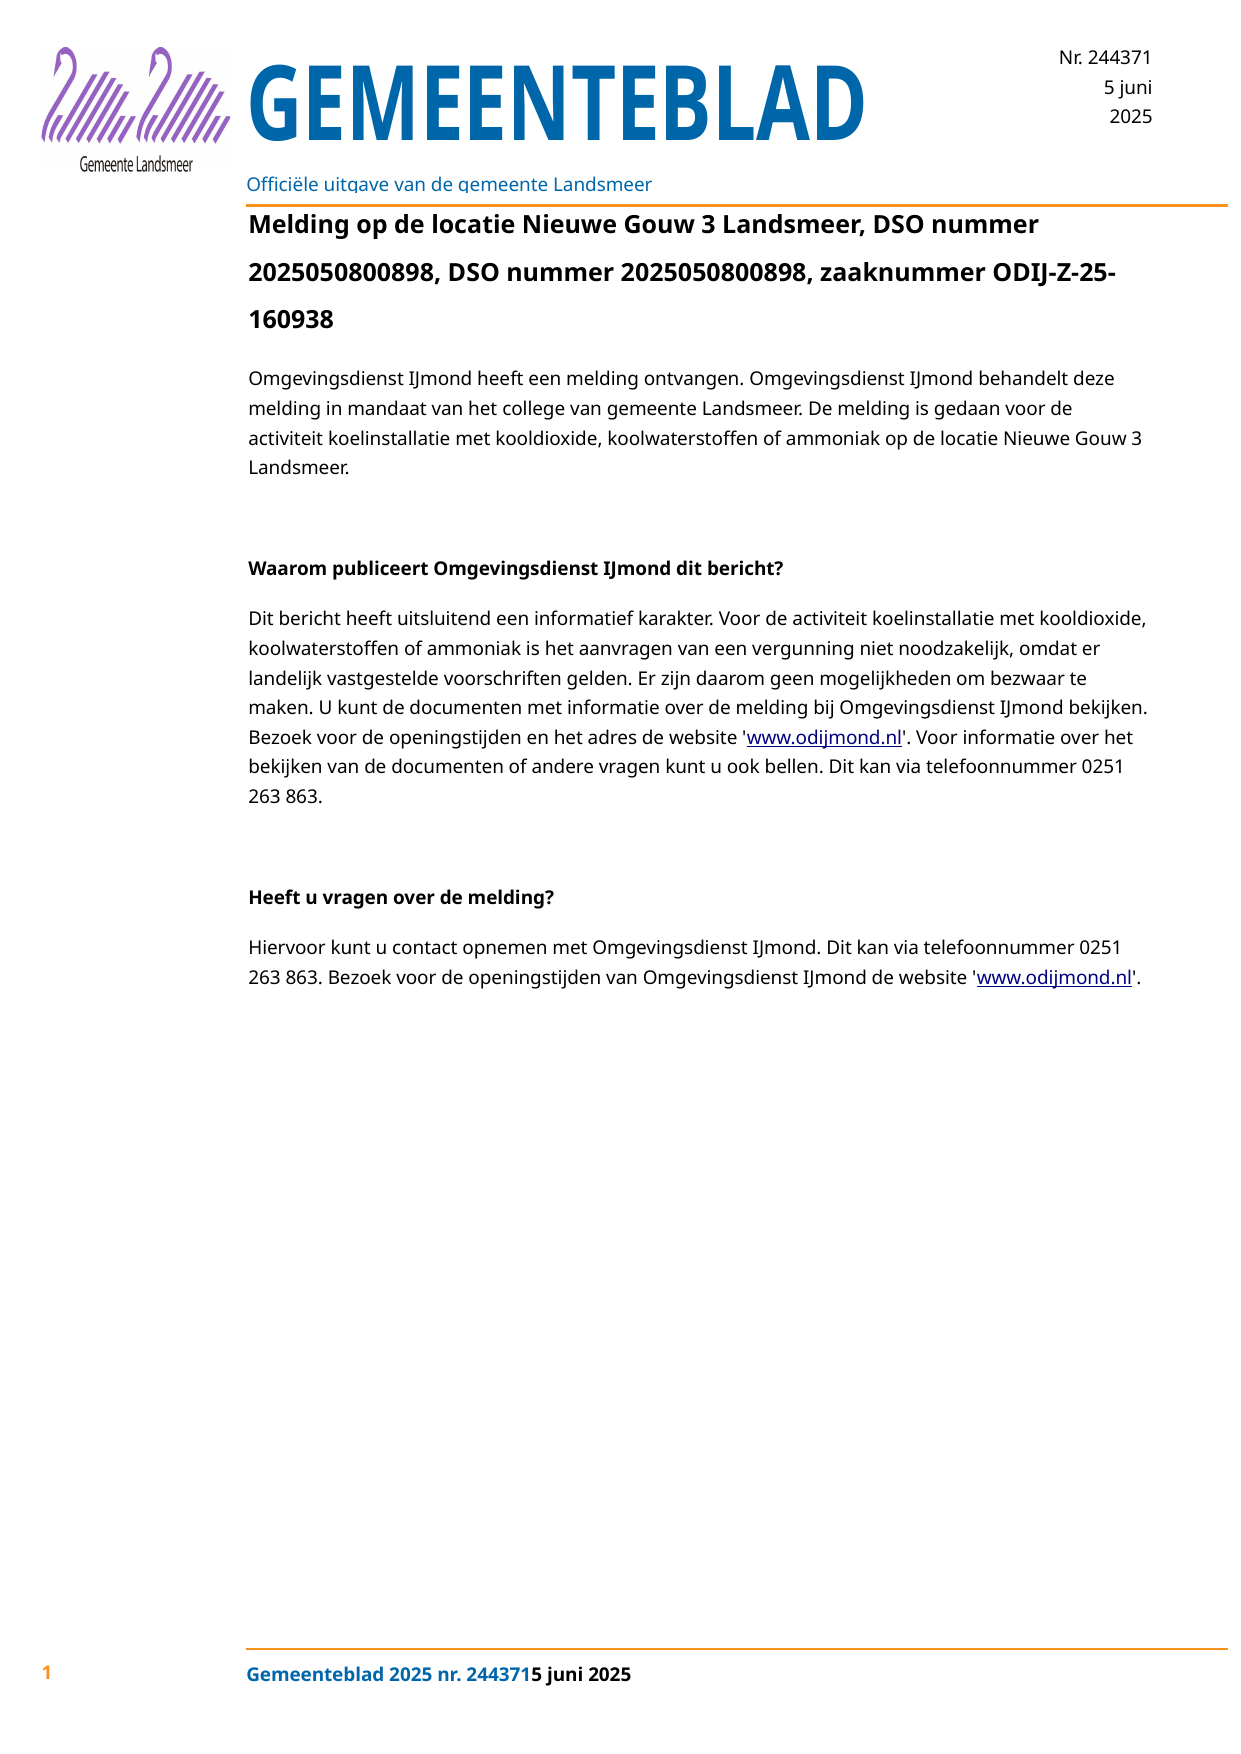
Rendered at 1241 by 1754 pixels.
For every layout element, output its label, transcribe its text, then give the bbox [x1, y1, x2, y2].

picture [41, 47, 231, 172]
text Melding op de locatie Nieuwe Gouw 3 Landsmeer, DSO nummer 2025050800898, DSO nummer 2025050800898, zaaknummer ODIJ-Z-25-160938 [248, 207, 1152, 336]
text Hiervoor kunt u contact opnemen met Omgevingsdienst IJmond. Dit kan via telefoonnummer 0251 263 863. Bezoek voor de openingstijden van Omgevingsdienst IJmond de website 'www.odijmond.nl'. [248, 934, 1152, 989]
text Dit bericht heeft uitsluitend een informatief karakter. Voor de activiteit koelinstallatie met kooldioxide, koolwaterstoffen of ammoniak is het aanvragen van een vergunning niet noodzakelijk, omdat er landelijk vastgestelde voorschriften gelden. Er zijn daarom geen mogelijkheden om bezwaar te maken. U kunt de documenten met informatie over de melding bij Omgevingsdienst IJmond bekijken. Bezoek voor de openingstijden en het adres de website 'www.odijmond.nl'. Voor informatie over het bekijken van de documenten of andere vragen kunt u ook bellen. Dit kan via telefoonnummer 0251 263 863. [248, 606, 1152, 809]
text Omgevingsdienst IJmond heeft een melding ontvangen. Omgevingsdienst IJmond behandelt deze melding in mandaat van het college van gemeente Landsmeer. De melding is gedaan voor de activiteit koelinstallatie met kooldioxide, koolwaterstoffen of ammoniak op de locatie Nieuwe Gouw 3 Landsmeer. [248, 366, 1152, 480]
text Heeft u vragen over de melding? [248, 884, 1152, 909]
text Waarom publiceert Omgevingsdienst IJmond dit bericht? [248, 555, 1152, 581]
